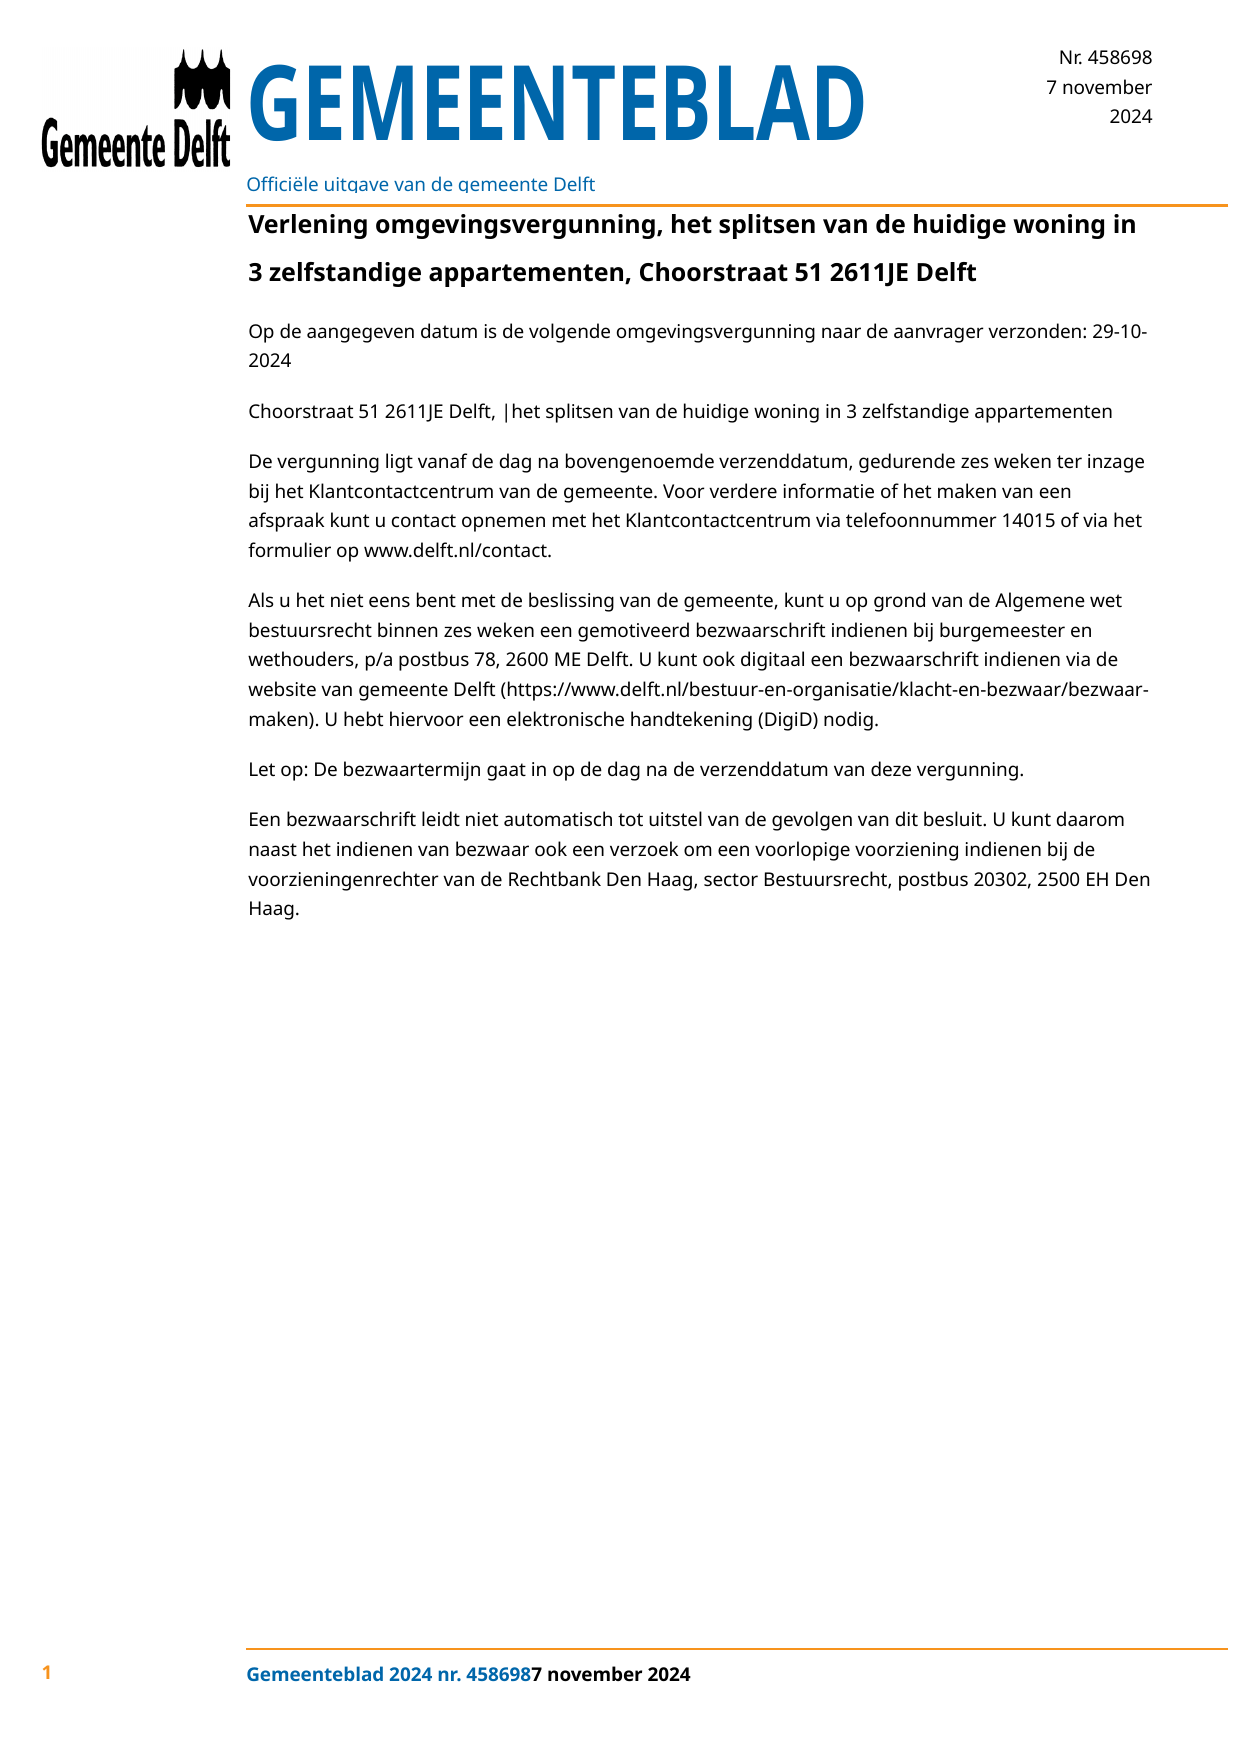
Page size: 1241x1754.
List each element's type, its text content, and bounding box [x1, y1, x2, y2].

text Een bezwaarschrift leidt niet automatisch tot uitstel van de gevolgen van dit besluit. U kunt daarom naast het indienen van bezwaar ook een verzoek om een voorlopige voorziening indienen bij de voorzieningenrechter van de Rechtbank Den Haag, sector Bestuursrecht, postbus 20302, 2500 EH Den Haag. [248, 807, 1152, 921]
text Verlening omgevingsvergunning, het splitsen van de huidige woning in 3 zelfstandige appartementen, Choorstraat 51 2611JE Delft [248, 207, 1152, 288]
text Choorstraat 51 2611JE Delft, |het splitsen van de huidige woning in 3 zelfstandige appartementen [248, 398, 1152, 424]
text De vergunning ligt vanaf de dag na bovengenoemde verzenddatum, gedurende zes weken ter inzage bij het Klantcontactcentrum van de gemeente. Voor verdere informatie of het maken van een afspraak kunt u contact opnemen met het Klantcontactcentrum via telefoonnummer 14015 of via het formulier op www.delft.nl/contact. [248, 448, 1152, 563]
text Als u het niet eens bent met de beslissing van de gemeente, kunt u op grond van de Algemene wet bestuursrecht binnen zes weken een gemotiveerd bezwaarschrift indienen bij burgemeester en wethouders, p/a postbus 78, 2600 ME Delft. U kunt ook digitaal een bezwaarschrift indienen via de website van gemeente Delft (https://www.delft.nl/bestuur-en-organisatie/klacht-en-bezwaar/bezwaar-maken). U hebt hiervoor een elektronische handtekening (DigiD) nodig. [248, 587, 1152, 732]
text Op de aangegeven datum is de volgende omgevingsvergunning naar de aanvrager verzonden: 29-10-2024 [248, 318, 1152, 373]
picture [41, 47, 231, 172]
text Let op: De bezwaartermijn gaat in op de dag na de verzenddatum van deze vergunning. [248, 756, 1152, 782]
